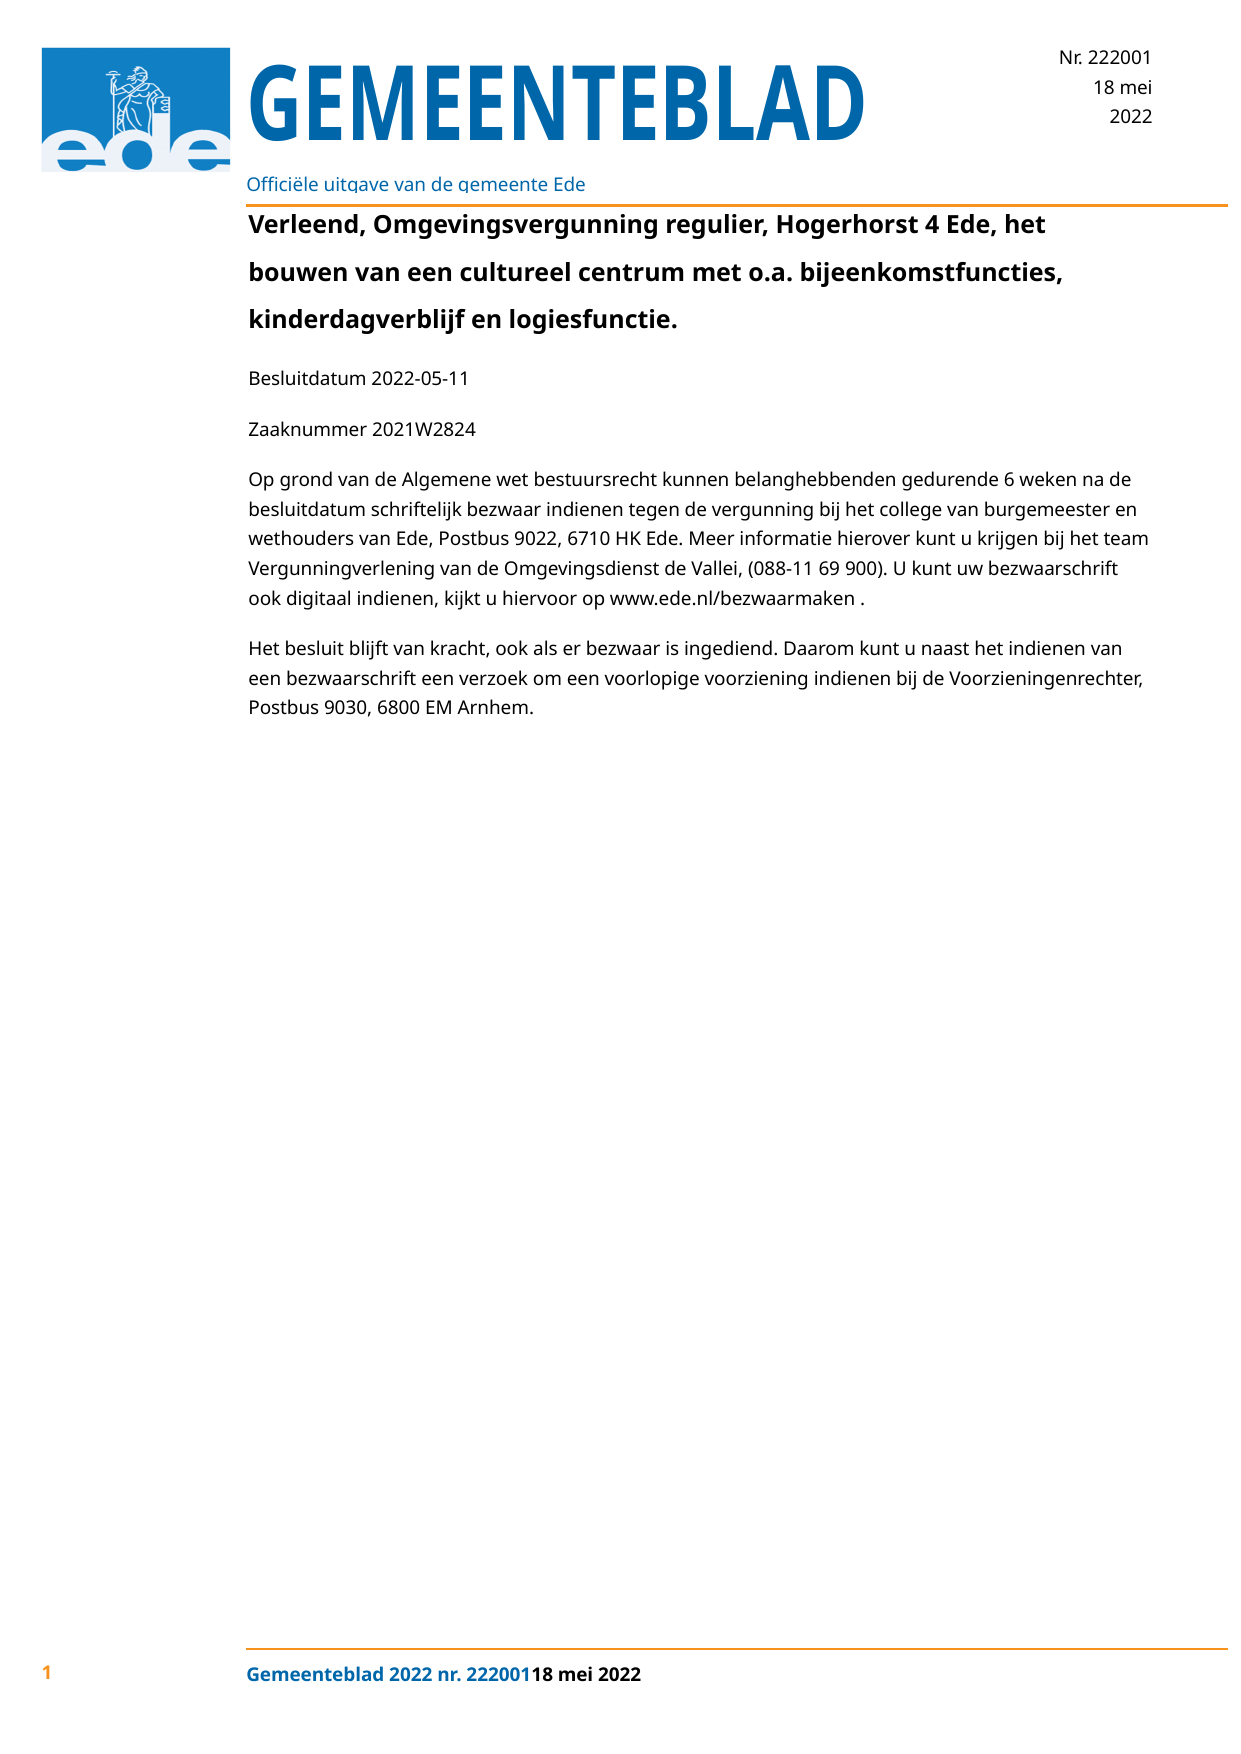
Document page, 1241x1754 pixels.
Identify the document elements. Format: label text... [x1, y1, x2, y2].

text Besluitdatum 2022-05-11 [248, 366, 1152, 391]
text Het besluit blijft van kracht, ook als er bezwaar is ingediend. Daarom kunt u naast het indienen van een bezwaarschrift een verzoek om een voorlopige voorziening indienen bij de Voorzieningenrechter, Postbus 9030, 6800 EM Arnhem. [248, 635, 1152, 720]
text Verleend, Omgevingsvergunning regulier, Hogerhorst 4 Ede, het bouwen van een cultureel centrum met o.a. bijeenkomstfuncties, kinderdagverblijf en logiesfunctie. [248, 207, 1152, 336]
text Op grond van de Algemene wet bestuursrecht kunnen belanghebbenden gedurende 6 weken na de besluitdatum schriftelijk bezwaar indienen tegen de vergunning bij het college van burgemeester en wethouders van Ede, Postbus 9022, 6710 HK Ede. Meer informatie hierover kunt u krijgen bij het team Vergunningverlening van de Omgevingsdienst de Vallei, (088-11 69 900). U kunt uw bezwaarschrift ook digitaal indienen, kijkt u hiervoor op www.ede.nl/bezwaarmaken . [248, 466, 1152, 610]
picture [41, 47, 231, 172]
text Zaaknummer 2021W2824 [248, 416, 1152, 442]
